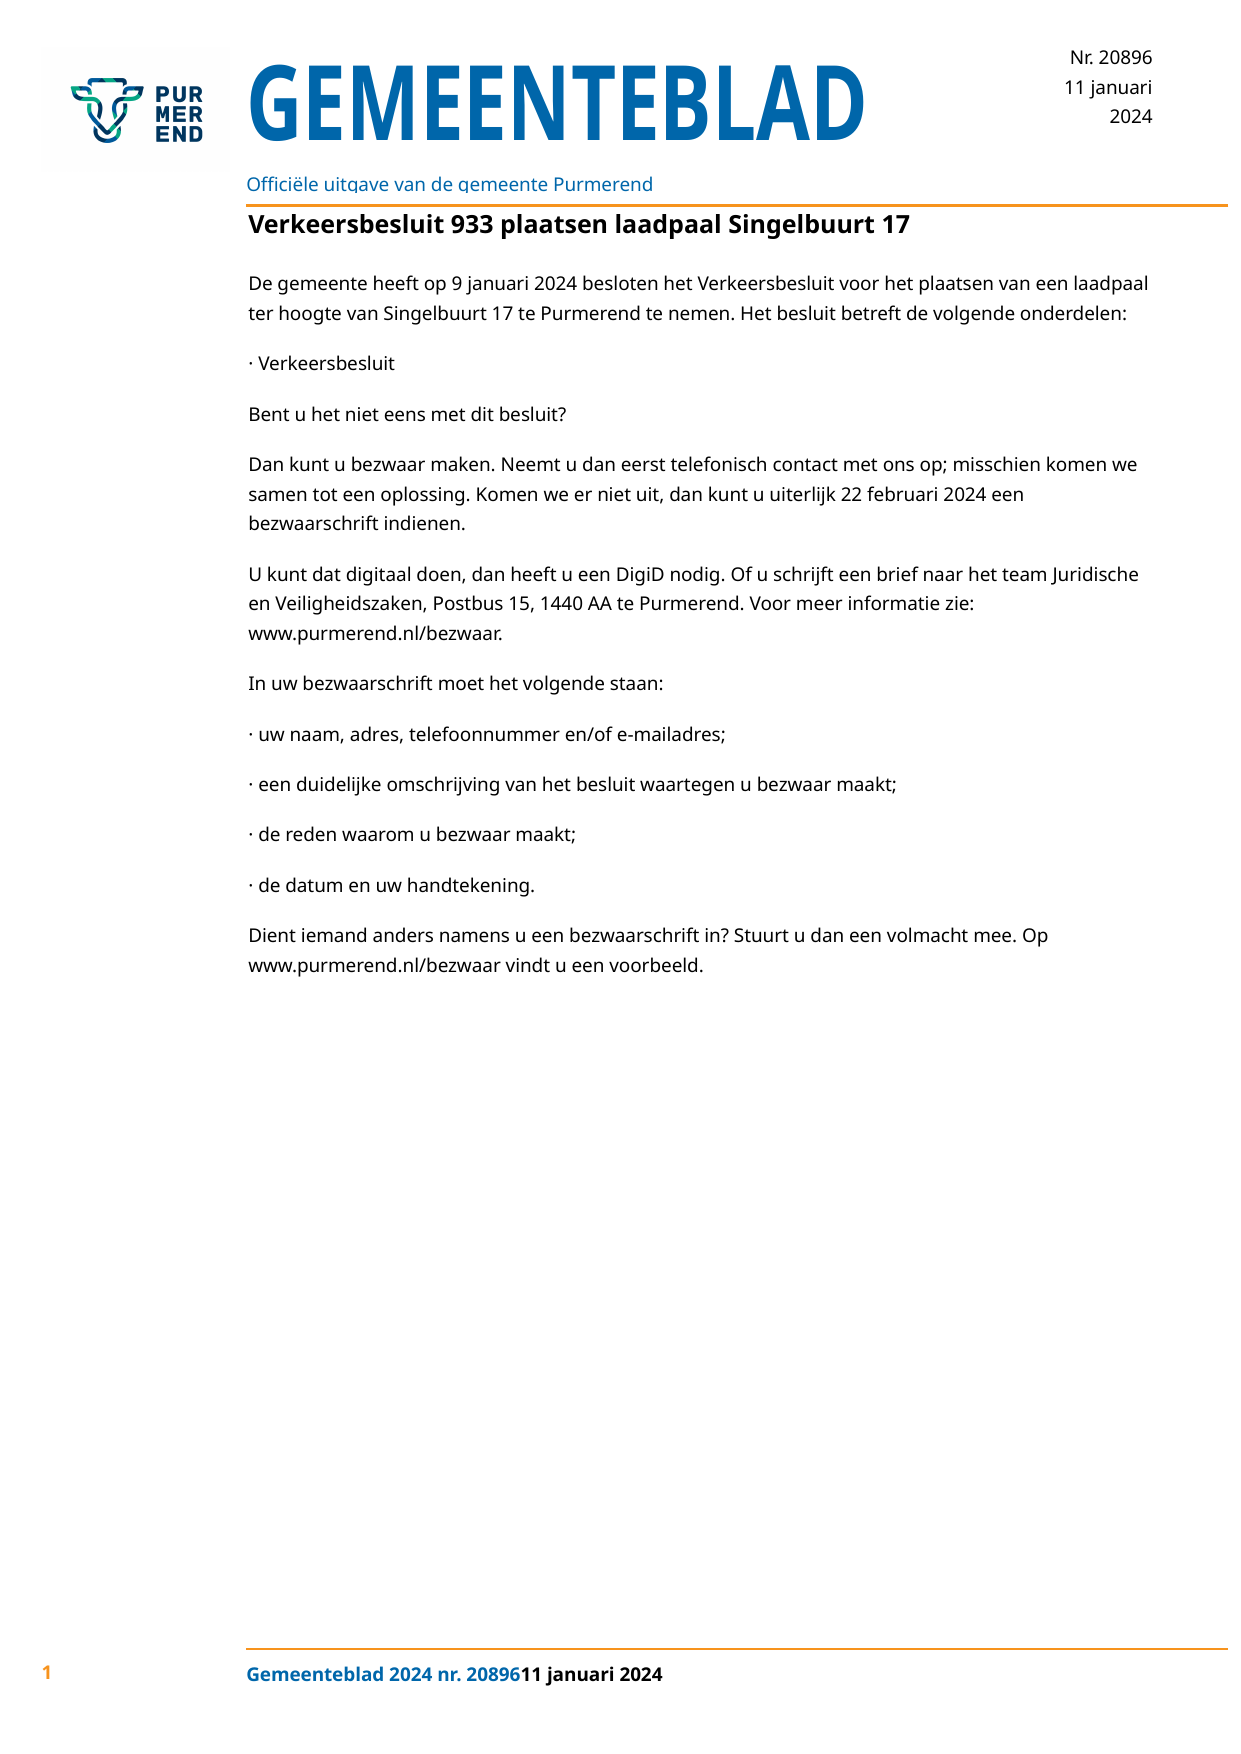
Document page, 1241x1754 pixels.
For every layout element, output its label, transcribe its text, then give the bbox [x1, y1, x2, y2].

text Bent u het niet eens met dit besluit? [248, 401, 1152, 426]
text U kunt dat digitaal doen, dan heeft u een DigiD nodig. Of u schrijft een brief naar het team Juridische en Veiligheidszaken, Postbus 15, 1440 AA te Purmerend. Voor meer informatie zie: www.purmerend.nl/bezwaar. [248, 561, 1152, 646]
text · Verkeersbesluit [248, 350, 1152, 376]
text · de reden waarom u bezwaar maakt; [248, 822, 1152, 847]
text Verkeersbesluit 933 plaatsen laadpaal Singelbuurt 17 [248, 207, 1152, 241]
text De gemeente heeft op 9 januari 2024 besloten het Verkeersbesluit voor het plaatsen van een laadpaal ter hoogte van Singelbuurt 17 te Purmerend te nemen. Het besluit betreft de volgende onderdelen: [248, 270, 1152, 326]
text · een duidelijke omschrijving van het besluit waartegen u bezwaar maakt; [248, 771, 1152, 797]
text · uw naam, adres, telefoonnummer en/of e-mailadres; [248, 721, 1152, 746]
text · de datum en uw handtekening. [248, 872, 1152, 898]
text Dient iemand anders namens u een bezwaarschrift in? Stuurt u dan een volmacht mee. Op www.purmerend.nl/bezwaar vindt u een voorbeeld. [248, 922, 1152, 978]
picture [41, 47, 231, 172]
text In uw bezwaarschrift moet het volgende staan: [248, 670, 1152, 696]
text Dan kunt u bezwaar maken. Neemt u dan eerst telefonisch contact met ons op; misschien komen we samen tot een oplossing. Komen we er niet uit, dan kunt u uiterlijk 22 februari 2024 een bezwaarschrift indienen. [248, 451, 1152, 536]
